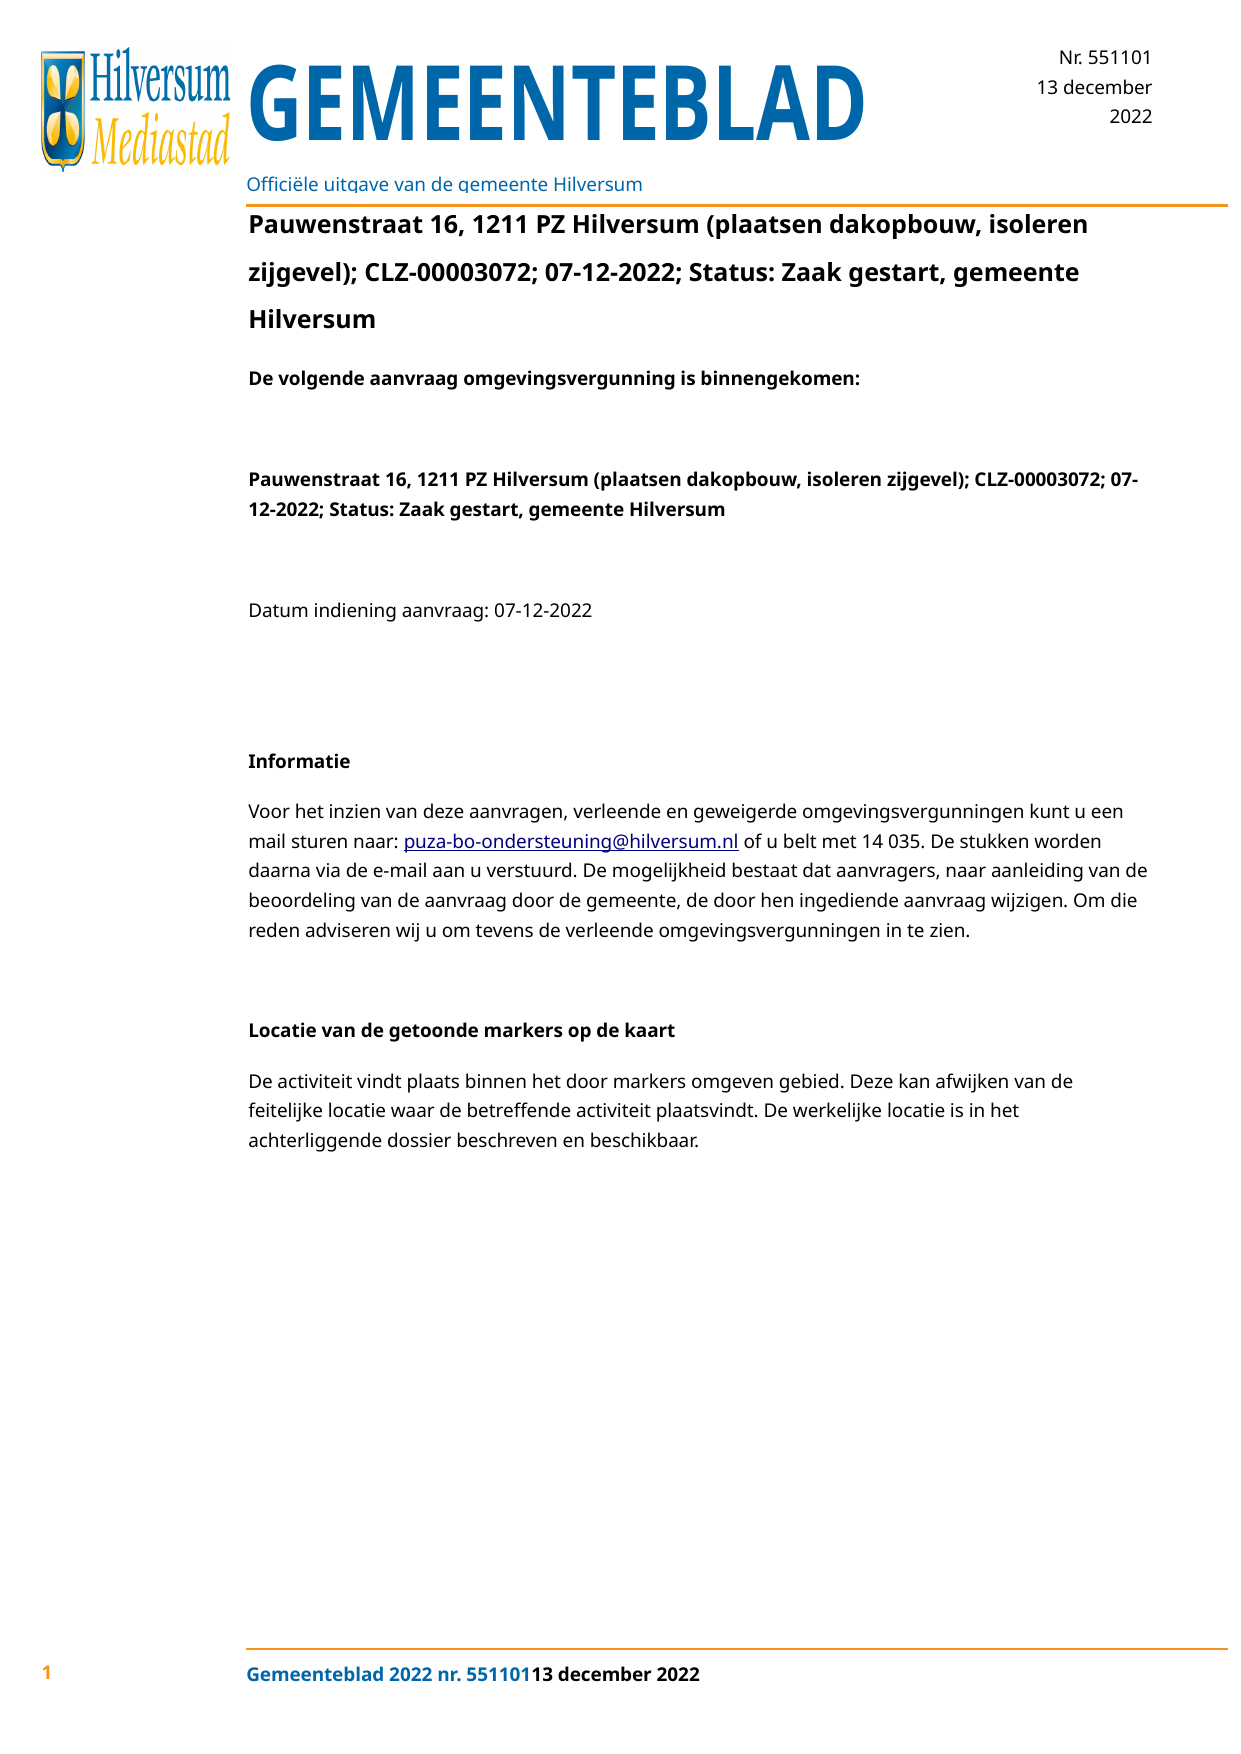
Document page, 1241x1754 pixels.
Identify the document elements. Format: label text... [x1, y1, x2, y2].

text Informatie [248, 748, 1152, 774]
picture [41, 47, 231, 172]
text Datum indiening aanvraag: 07-12-2022 [248, 597, 1152, 622]
text De volgende aanvraag omgevingsvergunning is binnengekomen: [248, 366, 1152, 391]
text Pauwenstraat 16, 1211 PZ Hilversum (plaatsen dakopbouw, isoleren zijgevel); CLZ-00003072; 07-12-2022; Status: Zaak gestart, gemeente Hilversum [248, 466, 1152, 522]
text Voor het inzien van deze aanvragen, verleende en geweigerde omgevingsvergunningen kunt u een mail sturen naar: puza-bo-ondersteuning@hilversum.nl of u belt met 14 035. De stukken worden daarna via de e-mail aan u verstuurd. De mogelijkheid bestaat dat aanvragers, naar aanleiding van de beoordeling van de aanvraag door de gemeente, de door hen ingediende aanvraag wijzigen. Om die reden adviseren wij u om tevens de verleende omgevingsvergunningen in te zien. [248, 798, 1152, 942]
text Locatie van de getoonde markers op de kaart [248, 1018, 1152, 1043]
text De activiteit vindt plaats binnen het door markers omgeven gebied. Deze kan afwijken van de feitelijke locatie waar de betreffende activiteit plaatsvindt. De werkelijke locatie is in het achterliggende dossier beschreven en beschikbaar. [248, 1068, 1152, 1153]
text Pauwenstraat 16, 1211 PZ Hilversum (plaatsen dakopbouw, isoleren zijgevel); CLZ-00003072; 07-12-2022; Status: Zaak gestart, gemeente Hilversum [248, 207, 1152, 336]
